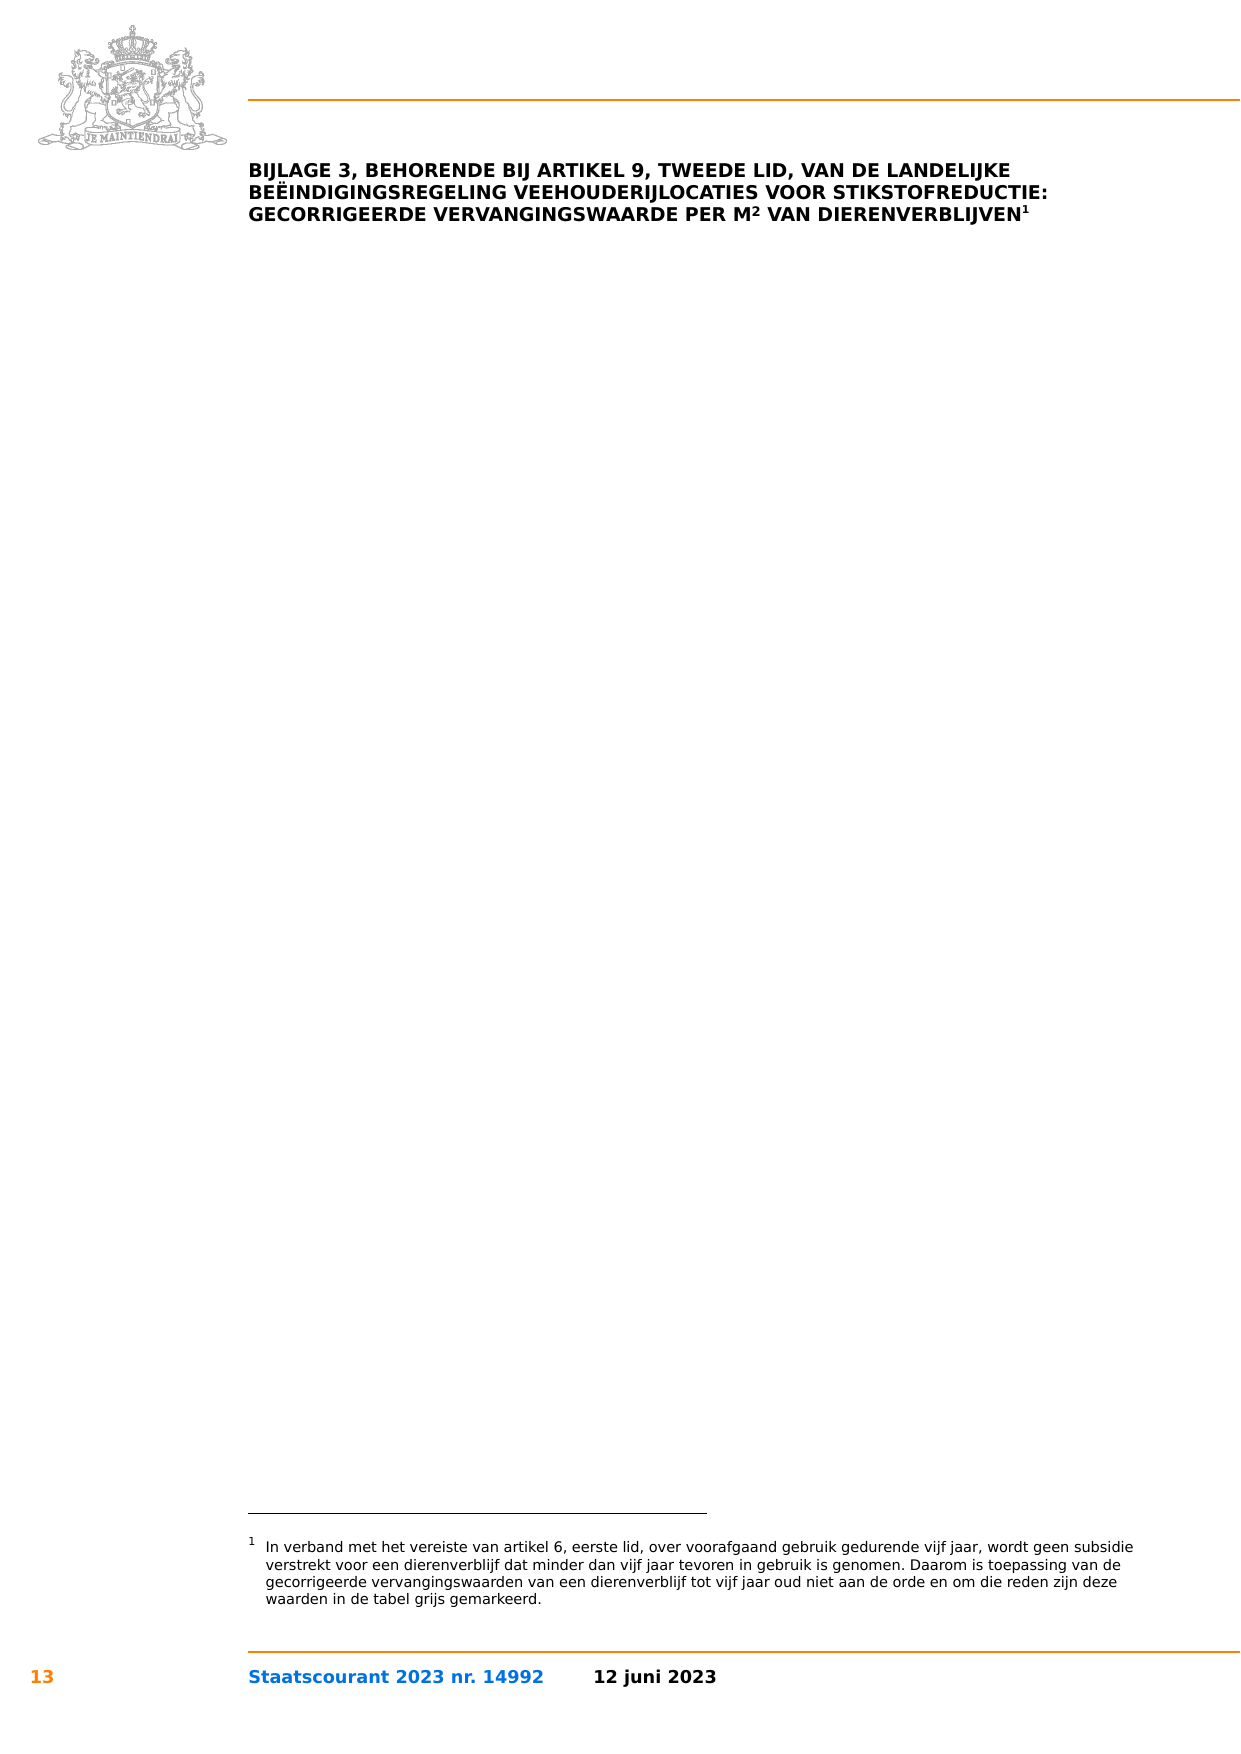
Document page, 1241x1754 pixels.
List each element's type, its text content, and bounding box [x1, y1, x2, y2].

picture [38, 25, 227, 150]
subtitle BIJLAGE 3, BEHORENDE BIJ ARTIKEL 9, TWEEDE LID, VAN DE LANDELIJKE BEËINDIGINGSREGELING VEEHOUDERIJLOCATIES VOOR STIKSTOFREDUCTIE: GECORRIGEERDE VERVANGINGSWAARDE PER M2 VAN DIERENVERBLIJVEN [248, 160, 1163, 226]
text In verband met het vereiste van artikel 6, eerste lid, over voorafgaand gebruik gedurende vijf jaar, wordt geen subsidie verstrekt voor een dierenverblijf dat minder dan vijf jaar tevoren in gebruik is genomen. Daarom is toepassing van de gecorrigeerde vervangingswaarden van een dierenverblijf tot vijf jaar oud niet aan de orde en om die reden zijn deze waarden in de tabel grijs gemarkeerd. [248, 1535, 1163, 1608]
